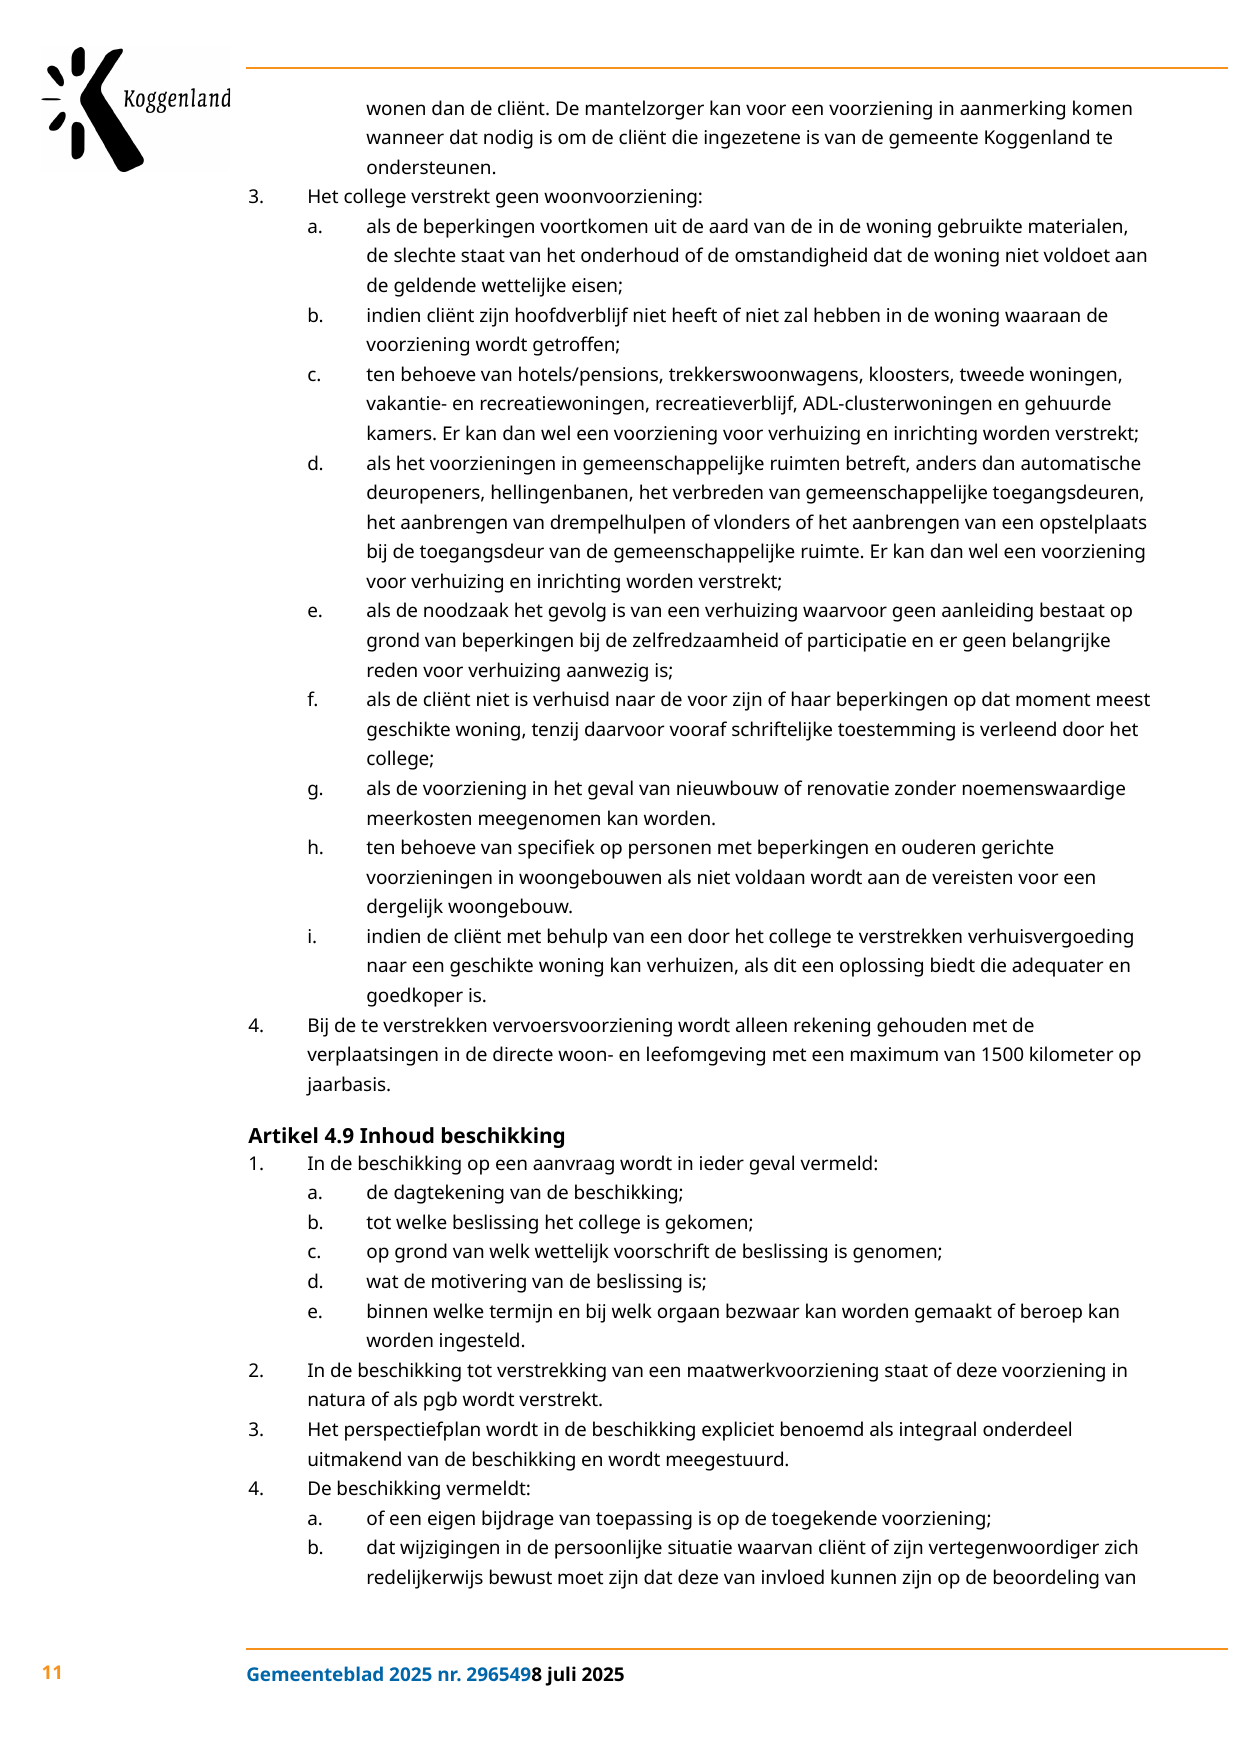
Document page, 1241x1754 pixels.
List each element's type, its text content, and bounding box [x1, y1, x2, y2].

list Het college verstrekt geen woonvoorziening: [248, 183, 1152, 209]
list tot welke beslissing het college is gekomen; [307, 1209, 1152, 1235]
list De beschikking vermeldt: [248, 1475, 1152, 1501]
list indien de cliënt met behulp van een door het college te verstrekken verhuisvergoeding naar een geschikte woning kan verhuizen, als dit een oplossing biedt die adequater en goedkoper is. [307, 923, 1152, 1008]
list als de cliënt niet is verhuisd naar de voor zijn of haar beperkingen op dat moment meest geschikte woning, tenzij daarvoor vooraf schriftelijke toestemming is verleend door het college; [307, 686, 1152, 771]
picture [41, 47, 231, 172]
list ten behoeve van hotels/pensions, trekkerswoonwagens, kloosters, tweede woningen, vakantie- en recreatiewoningen, recreatieverblijf, ADL-clusterwoningen en gehuurde kamers. Er kan dan wel een voorziening voor verhuizing en inrichting worden verstrekt; [307, 361, 1152, 446]
list wonen dan de cliënt. De mantelzorger kan voor een voorziening in aanmerking komen wanneer dat nodig is om de cliënt die ingezetene is van de gemeente Koggenland te ondersteunen. [307, 95, 1152, 180]
text Artikel 4.9 Inhoud beschikking [248, 1121, 1152, 1150]
list indien cliënt zijn hoofdverblijf niet heeft of niet zal hebben in de woning waaraan de voorziening wordt getroffen; [307, 302, 1152, 357]
list als de noodzaak het gevolg is van een verhuizing waarvoor geen aanleiding bestaat op grond van beperkingen bij de zelfredzaamheid of participatie en er geen belangrijke reden voor verhuizing aanwezig is; [307, 598, 1152, 683]
list Het perspectiefplan wordt in de beschikking expliciet benoemd als integraal onderdeel uitmakend van de beschikking en wordt meegestuurd. [248, 1416, 1152, 1471]
list Bij de te verstrekken vervoersvoorziening wordt alleen rekening gehouden met de verplaatsingen in de directe woon- en leefomgeving met een maximum van 1500 kilometer op jaarbasis. [248, 1012, 1152, 1097]
list binnen welke termijn en bij welk orgaan bezwaar kan worden gemaakt of beroep kan worden ingesteld. [307, 1298, 1152, 1353]
list als de beperkingen voortkomen uit de aard van de in de woning gebruikte materialen, de slechte staat van het onderhoud of de omstandigheid dat de woning niet voldoet aan de geldende wettelijke eisen; [307, 213, 1152, 298]
list wat de motivering van de beslissing is; [307, 1268, 1152, 1294]
list dat wijzigingen in de persoonlijke situatie waarvan cliënt of zijn vertegenwoordiger zich redelijkerwijs bewust moet zijn dat deze van invloed kunnen zijn op de beoordeling van [307, 1534, 1152, 1590]
list de dagtekening van de beschikking; [307, 1179, 1152, 1205]
list ten behoeve van specifiek op personen met beperkingen en ouderen gerichte voorzieningen in woongebouwen als niet voldaan wordt aan de vereisten voor een dergelijk woongebouw. [307, 834, 1152, 919]
list In de beschikking tot verstrekking van een maatwerkvoorziening staat of deze voorziening in natura of als pgb wordt verstrekt. [248, 1357, 1152, 1412]
list op grond van welk wettelijk voorschrift de beslissing is genomen; [307, 1239, 1152, 1264]
list als het voorzieningen in gemeenschappelijke ruimten betreft, anders dan automatische deuropeners, hellingenbanen, het verbreden van gemeenschappelijke toegangsdeuren, het aanbrengen van drempelhulpen of vlonders of het aanbrengen van een opstelplaats bij de toegangsdeur van de gemeenschappelijke ruimte. Er kan dan wel een voorziening voor verhuizing en inrichting worden verstrekt; [307, 450, 1152, 594]
list In de beschikking op een aanvraag wordt in ieder geval vermeld: [248, 1150, 1152, 1176]
list of een eigen bijdrage van toepassing is op de toegekende voorziening; [307, 1505, 1152, 1531]
list als de voorziening in het geval van nieuwbouw of renovatie zonder noemenswaardige meerkosten meegenomen kan worden. [307, 775, 1152, 831]
